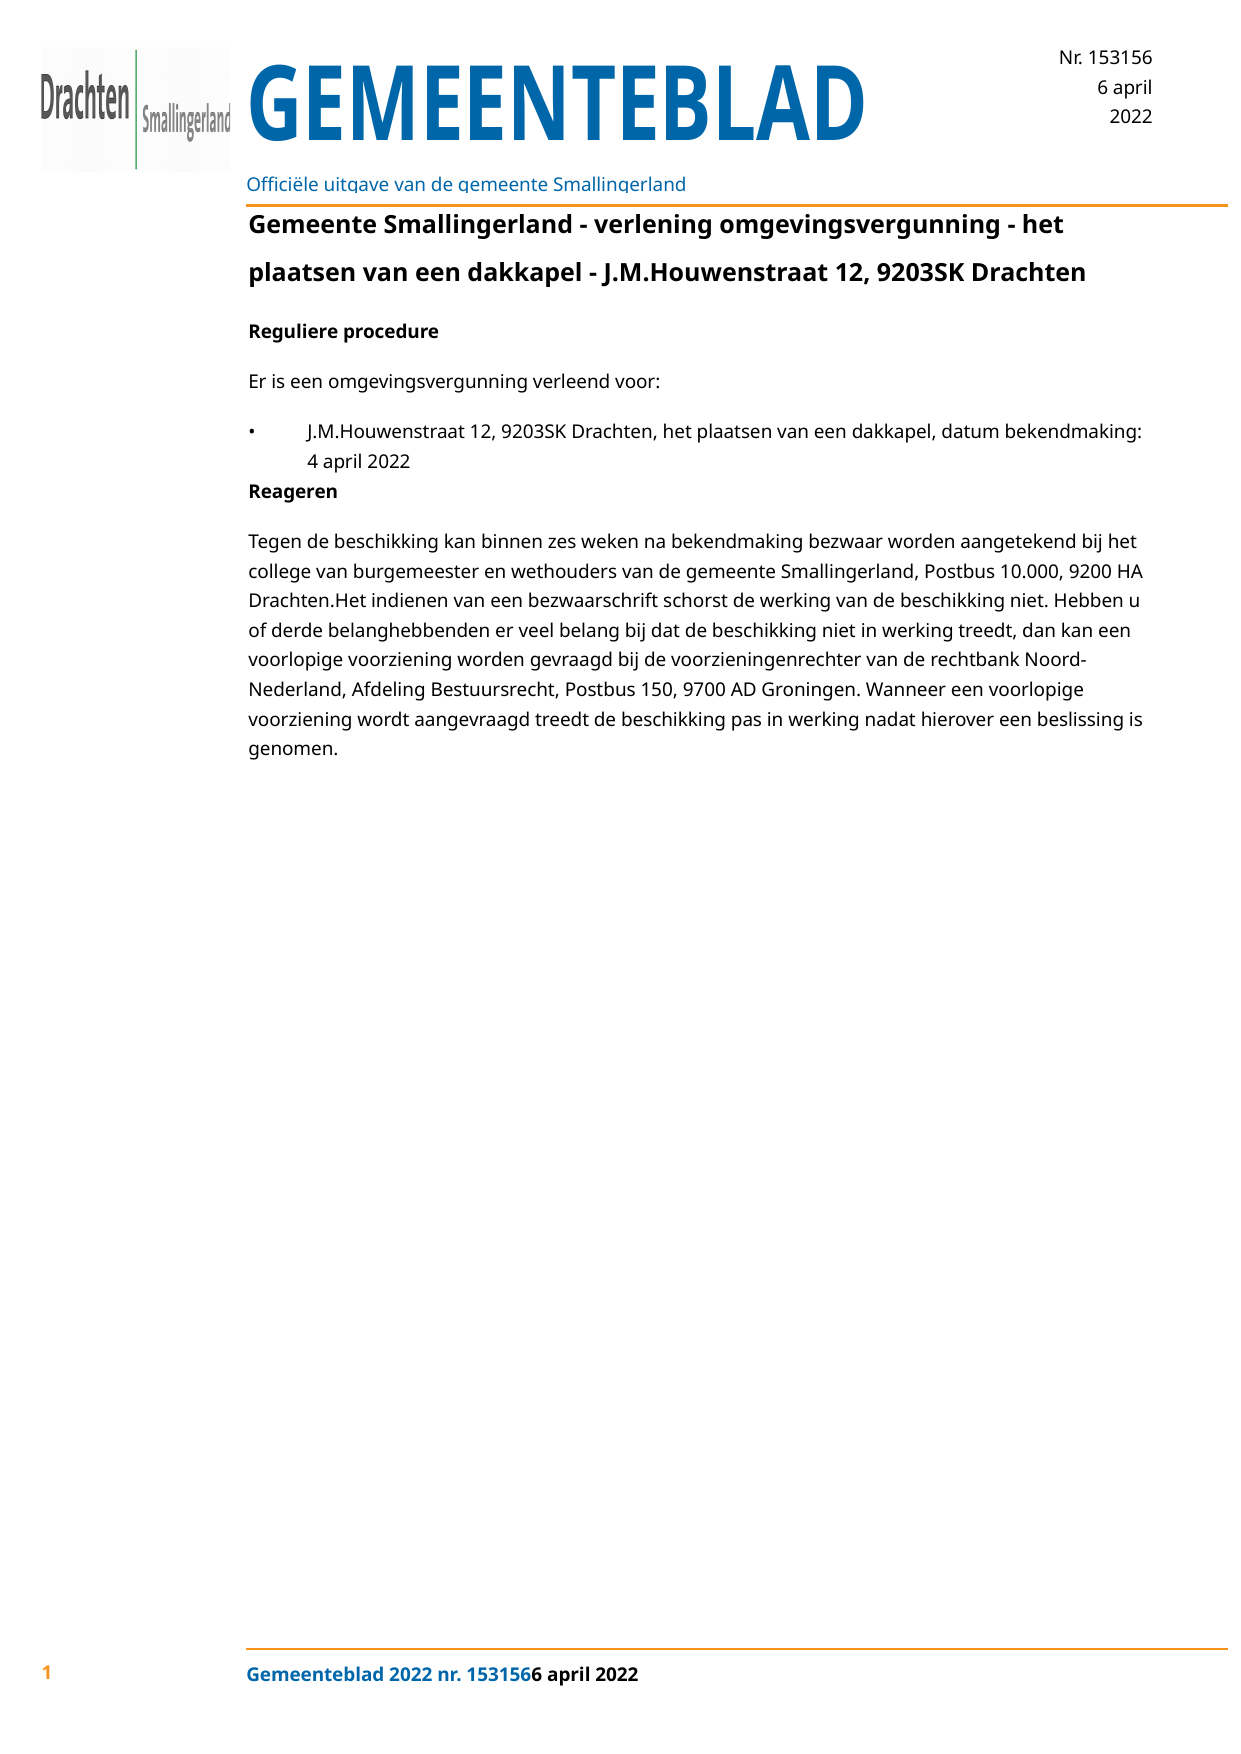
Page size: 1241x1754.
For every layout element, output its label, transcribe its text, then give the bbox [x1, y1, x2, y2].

picture [41, 47, 231, 172]
text Gemeente Smallingerland - verlening omgevingsvergunning - het plaatsen van een dakkapel - J.M.Houwenstraat 12, 9203SK Drachten [248, 207, 1152, 288]
text Reageren [248, 478, 1152, 504]
text Reguliere procedure [248, 318, 1152, 344]
text Er is een omgevingsvergunning verleend voor: [248, 368, 1152, 394]
text Tegen de beschikking kan binnen zes weken na bekendmaking bezwaar worden aangetekend bij het college van burgemeester en wethouders van de gemeente Smallingerland, Postbus 10.000, 9200 HA Drachten.Het indienen van een bezwaarschrift schorst de werking van de beschikking niet. Hebben u of derde belanghebbenden er veel belang bij dat de beschikking niet in werking treedt, dan kan een voorlopige voorziening worden gevraagd bij de voorzieningenrechter van de rechtbank Noord-Nederland, Afdeling Bestuursrecht, Postbus 150, 9700 AD Groningen. Wanneer een voorlopige voorziening wordt aangevraagd treedt de beschikking pas in werking nadat hierover een beslissing is genomen. [248, 528, 1152, 761]
list J.M.Houwenstraat 12, 9203SK Drachten, het plaatsen van een dakkapel, datum bekendmaking: 4 april 2022 [248, 419, 1152, 474]
